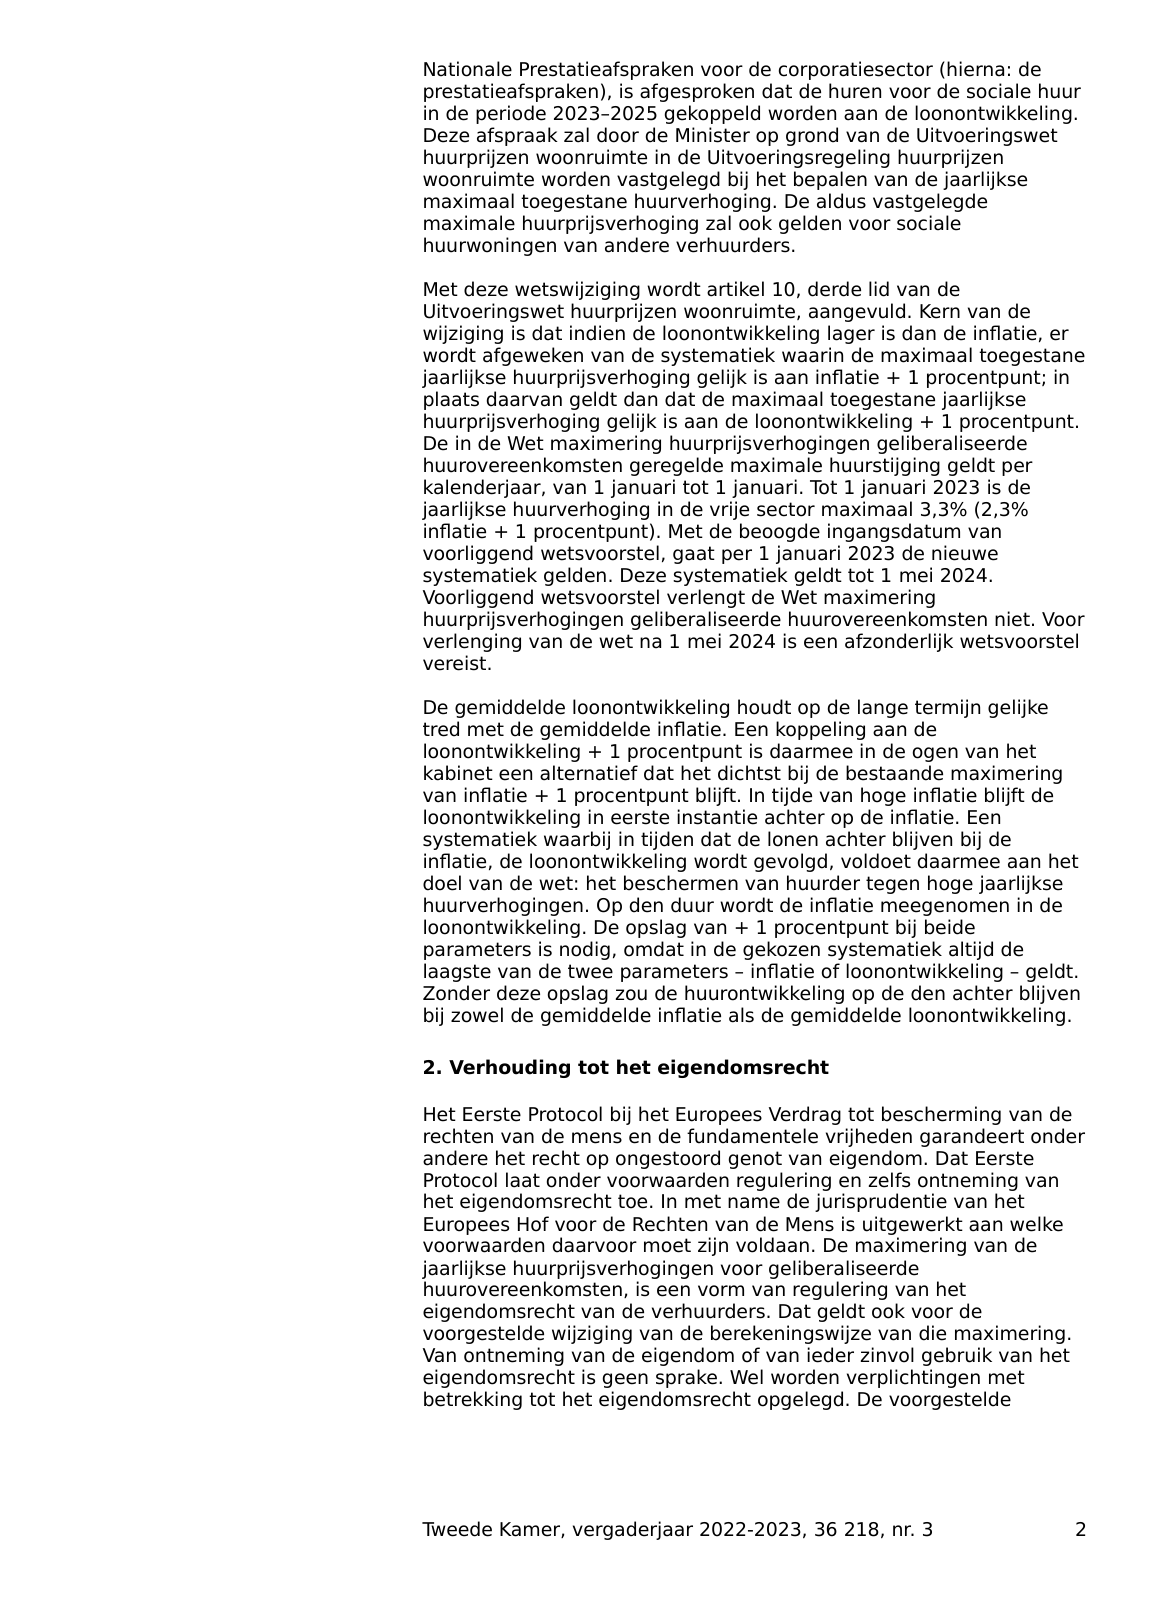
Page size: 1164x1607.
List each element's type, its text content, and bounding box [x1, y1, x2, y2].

text De gemiddelde loonontwikkeling houdt op de lange termijn gelijke tred met de gemiddelde inflatie. Een koppeling aan de loonontwikkeling + 1 procentpunt is daarmee in de ogen van het kabinet een alternatief dat het dichtst bij de bestaande maximering van inflatie + 1 procentpunt blijft. In tijde van hoge inflatie blijft de loonontwikkeling in eerste instantie achter op de inflatie. Een systematiek waarbij in tijden dat de lonen achter blijven bij de inflatie, de loonontwikkeling wordt gevolgd, voldoet daarmee aan het doel van de wet: het beschermen van huurder tegen hoge jaarlijkse huurverhogingen. Op den duur wordt de inflatie meegenomen in de loonontwikkeling. De opslag van + 1 procentpunt bij beide parameters is nodig, omdat in de gekozen systematiek altijd de laagste van de twee parameters – inflatie of loonontwikkeling – geldt. Zonder deze opslag zou de huurontwikkeling op de den achter blijven bij zowel de gemiddelde inflatie als de gemiddelde loonontwikkeling. [422, 697, 1087, 1027]
text Het Eerste Protocol bij het Europees Verdrag tot bescherming van de rechten van de mens en de fundamentele vrijheden garandeert onder andere het recht op ongestoord genot van eigendom. Dat Eerste Protocol laat onder voorwaarden regulering en zelfs ontneming van het eigendomsrecht toe. In met name de jurisprudentie van het Europees Hof voor de Rechten van de Mens is uitgewerkt aan welke voorwaarden daarvoor moet zijn voldaan. De maximering van de jaarlijkse huurprijsverhogingen voor geliberaliseerde huurovereenkomsten, is een vorm van regulering van het eigendomsrecht van de verhuurders. Dat geldt ook voor de voorgestelde wijziging van de berekeningswijze van die maximering. Van ontneming van de eigendom of van ieder zinvol gebruik van het eigendomsrecht is geen sprake. Wel worden verplichtingen met betrekking tot het eigendomsrecht opgelegd. De voorgestelde [422, 1103, 1087, 1411]
text Nationale Prestatieafspraken voor de corporatiesector (hierna: de prestatieafspraken), is afgesproken dat de huren voor de sociale huur in de periode 2023–2025 gekoppeld worden aan de loonontwikkeling. Deze afspraak zal door de Minister op grond van de Uitvoeringswet huurprijzen woonruimte in de Uitvoeringsregeling huurprijzen woonruimte worden vastgelegd bij het bepalen van de jaarlijkse maximaal toegestane huurverhoging. De aldus vastgelegde maximale huurprijsverhoging zal ook gelden voor sociale huurwoningen van andere verhuurders. [422, 59, 1087, 257]
text Met deze wetswijziging wordt artikel 10, derde lid van de Uitvoeringswet huurprijzen woonruimte, aangevuld. Kern van de wijziging is dat indien de loonontwikkeling lager is dan de inflatie, er wordt afgeweken van de systematiek waarin de maximaal toegestane jaarlijkse huurprijsverhoging gelijk is aan inflatie + 1 procentpunt; in plaats daarvan geldt dan dat de maximaal toegestane jaarlijkse huurprijsverhoging gelijk is aan de loonontwikkeling + 1 procentpunt. De in de Wet maximering huurprijsverhogingen geliberaliseerde huurovereenkomsten geregelde maximale huurstijging geldt per kalenderjaar, van 1 januari tot 1 januari. Tot 1 januari 2023 is de jaarlijkse huurverhoging in de vrije sector maximaal 3,3% (2,3% inflatie + 1 procentpunt). Met de beoogde ingangsdatum van voorliggend wetsvoorstel, gaat per 1 januari 2023 de nieuwe systematiek gelden. Deze systematiek geldt tot 1 mei 2024. Voorliggend wetsvoorstel verlengt de Wet maximering huurprijsverhogingen geliberaliseerde huurovereenkomsten niet. Voor verlenging van de wet na 1 mei 2024 is een afzonderlijk wetsvoorstel vereist. [422, 279, 1087, 675]
subtitle 2. Verhouding tot het eigendomsrecht [422, 1057, 1087, 1078]
